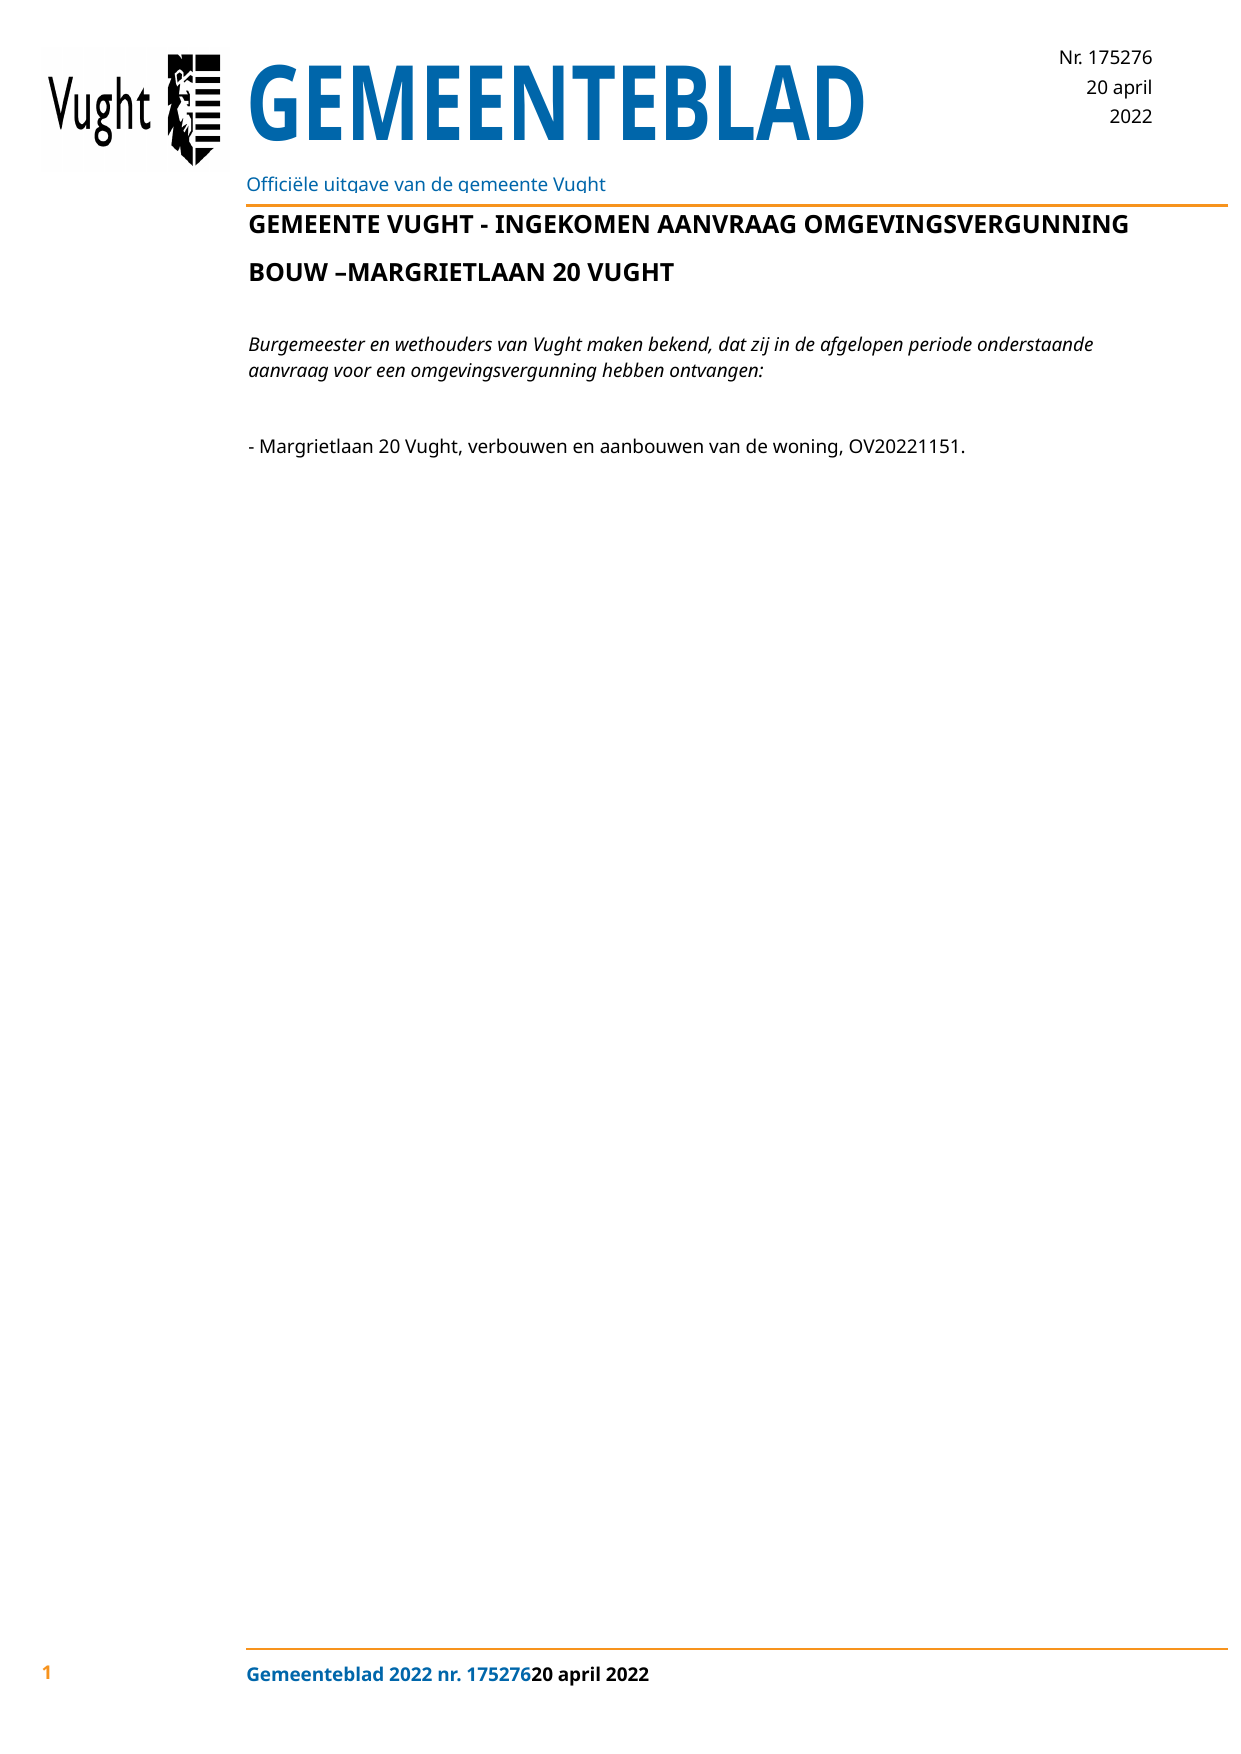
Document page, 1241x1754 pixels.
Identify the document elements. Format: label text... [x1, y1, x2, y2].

text Burgemeester en wethouders van Vught maken bekend, dat zij in de afgelopen periode onderstaande aanvraag voor een omgevingsvergunning hebben ontvangen: [248, 331, 1152, 383]
text GEMEENTE VUGHT - INGEKOMEN AANVRAAG OMGEVINGSVERGUNNING BOUW –MARGRIETLAAN 20 VUGHT [248, 207, 1152, 288]
text - Margrietlaan 20 Vught, verbouwen en aanbouwen van de woning, OV20221151. [248, 433, 1152, 459]
picture [41, 47, 231, 172]
